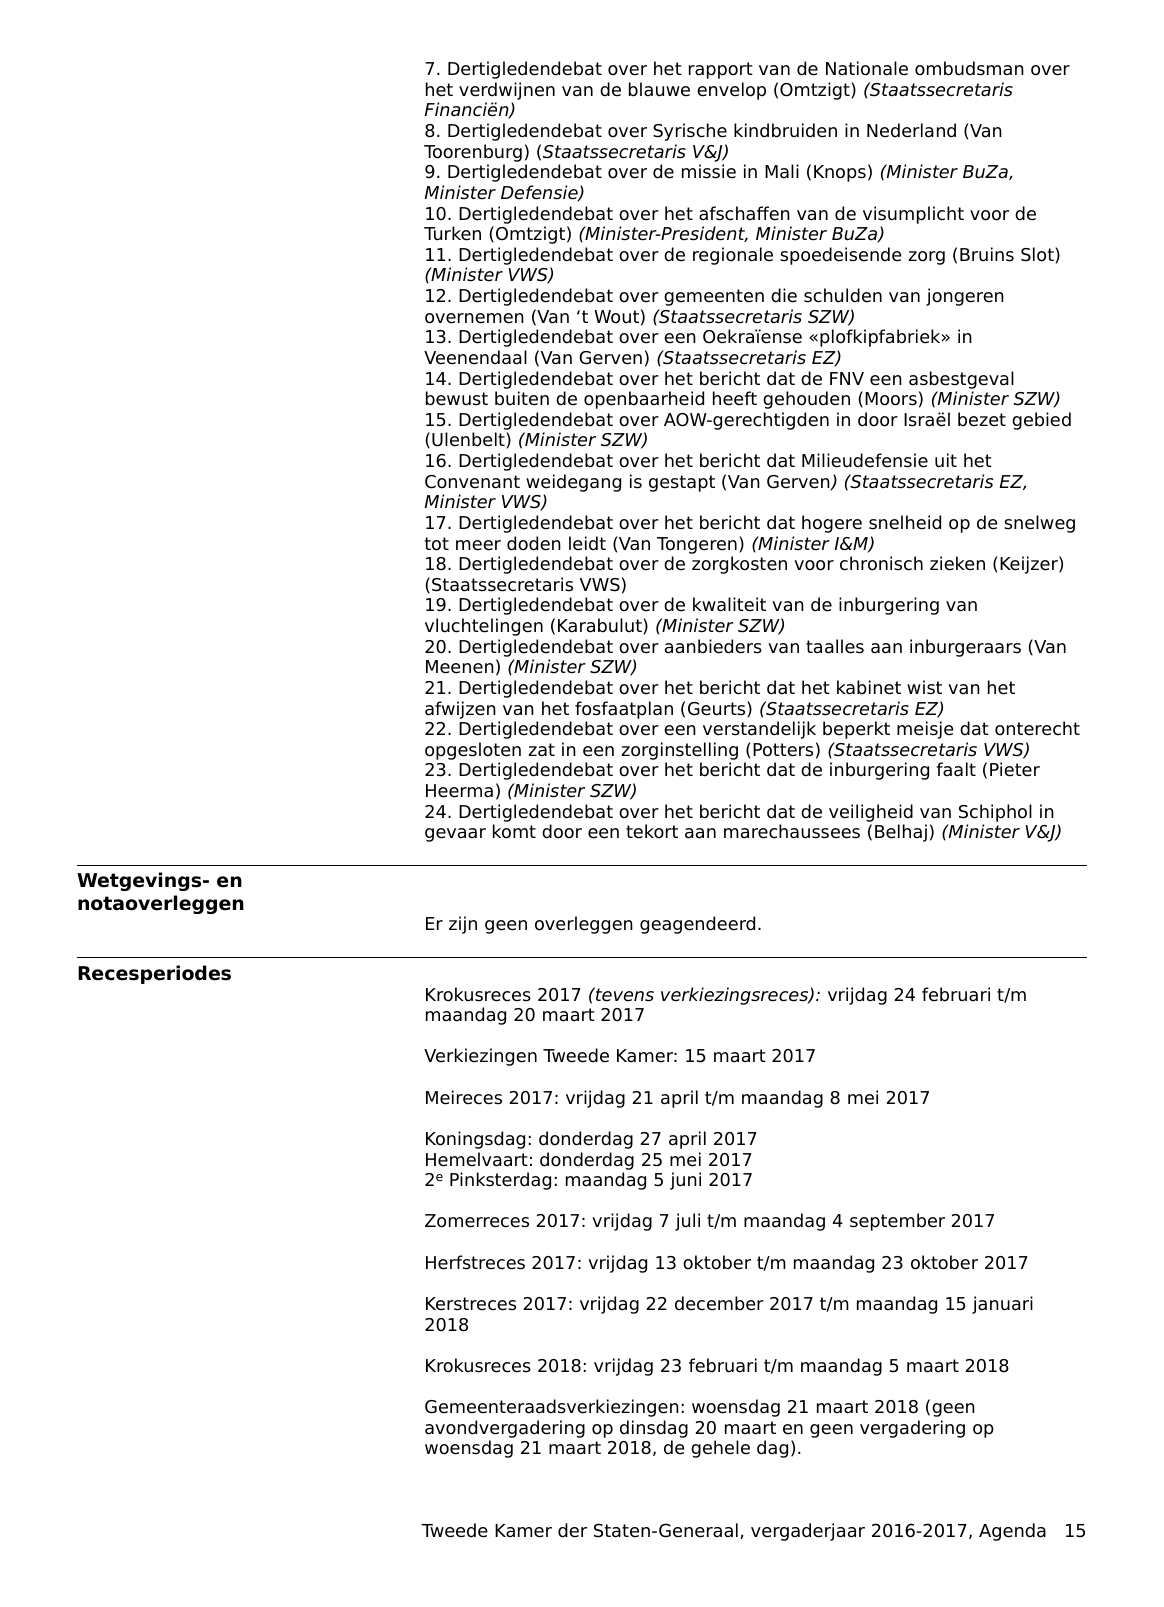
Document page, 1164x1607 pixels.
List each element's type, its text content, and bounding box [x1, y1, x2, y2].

table_cell [401, 204, 418, 245]
table_cell [77, 245, 401, 286]
table_cell [77, 554, 401, 595]
table_cell [77, 1253, 401, 1273]
table_cell [401, 637, 418, 678]
table_cell [77, 1026, 401, 1046]
table_cell [418, 1335, 1087, 1356]
table_cell [401, 1211, 418, 1232]
table_cell [77, 760, 401, 802]
table_cell [418, 1108, 1087, 1129]
table_cell [77, 286, 401, 327]
table_cell [77, 1046, 401, 1067]
table_cell [77, 637, 401, 678]
table_cell [401, 760, 418, 802]
table_cell [77, 1088, 401, 1108]
table_cell [401, 286, 418, 327]
table_cell [401, 1191, 418, 1211]
table_cell [77, 1335, 401, 1356]
table_cell [401, 1397, 418, 1459]
table_cell [401, 451, 418, 513]
table_header [401, 958, 418, 984]
table_header [401, 866, 418, 914]
table_cell [77, 121, 401, 162]
table_cell [418, 1273, 1087, 1294]
table_cell Meireces 2017: vrijdag 21 april t/m maandag 8 mei 2017 [418, 1088, 1087, 1108]
table_header Recesperiodes [77, 958, 401, 984]
table_cell [401, 1026, 418, 1046]
table_cell [401, 595, 418, 637]
table_cell 8. Dertigledendebat over Syrische kindbruiden in Nederland (Van Toorenburg) (Staatssecretaris V&J) [418, 121, 1087, 162]
table_cell Kerstreces 2017: vrijdag 22 december 2017 t/m maandag 15 januari 2018 [418, 1294, 1087, 1335]
table_cell [401, 1129, 418, 1149]
table_cell 7. Dertigledendebat over het rapport van de Nationale ombudsman over het verdwijnen van de blauwe envelop (Omtzigt) (Staatssecretaris Financiën) [418, 59, 1087, 121]
table_cell [77, 327, 401, 368]
table_cell [77, 1067, 401, 1088]
table_cell Zomerreces 2017: vrijdag 7 juli t/m maandag 4 september 2017 [418, 1211, 1087, 1232]
table_cell [401, 1046, 418, 1067]
table_cell [401, 1376, 418, 1397]
table_cell [401, 719, 418, 760]
table_cell [77, 1356, 401, 1376]
table_cell 12. Dertigledendebat over gemeenten die schulden van jongeren overnemen (Van ‘t Wout) (Staatssecretaris SZW) [418, 286, 1087, 327]
table_cell [401, 513, 418, 554]
table_cell [77, 1397, 401, 1459]
table_cell Verkiezingen Tweede Kamer: 15 maart 2017 [418, 1046, 1087, 1067]
table_cell [77, 595, 401, 637]
table_cell Krokusreces 2017 (tevens verkiezingsreces): vrijdag 24 februari t/m maandag 20 maart 2017 [418, 985, 1087, 1026]
table_cell [401, 162, 418, 203]
table_cell 10. Dertigledendebat over het afschaffen van de visumplicht voor de Turken (Omtzigt) (Minister-President, Minister BuZa) [418, 204, 1087, 245]
table_cell Hemelvaart: donderdag 25 mei 2017 [418, 1150, 1087, 1170]
table_cell [77, 59, 401, 121]
table_cell [77, 1150, 401, 1170]
table_cell 21. Dertigledendebat over het bericht dat het kabinet wist van het afwijzen van het fosfaatplan (Geurts) (Staatssecretaris EZ) [418, 678, 1087, 719]
table_cell 14. Dertigledendebat over het bericht dat de FNV een asbestgeval bewust buiten de openbaarheid heeft gehouden (Moors) (Minister SZW) [418, 369, 1087, 410]
table_cell [77, 802, 401, 843]
table_cell [401, 1273, 418, 1294]
table_cell [77, 369, 401, 410]
table_cell [77, 1191, 401, 1211]
table_cell [77, 1273, 401, 1294]
table_cell [401, 369, 418, 410]
table_cell [401, 1170, 418, 1191]
table_cell Er zijn geen overleggen geagendeerd. [418, 914, 1087, 935]
table_header [418, 866, 1087, 914]
table_cell 18. Dertigledendebat over de zorgkosten voor chronisch zieken (Keijzer) (Staatssecretaris VWS) [418, 554, 1087, 595]
table_cell [401, 1150, 418, 1170]
table_cell [401, 327, 418, 368]
table_cell 11. Dertigledendebat over de regionale spoedeisende zorg (Bruins Slot) (Minister VWS) [418, 245, 1087, 286]
table_cell 23. Dertigledendebat over het bericht dat de inburgering faalt (Pieter Heerma) (Minister SZW) [418, 760, 1087, 802]
table_cell [77, 451, 401, 513]
table_cell 17. Dertigledendebat over het bericht dat hogere snelheid op de snelweg tot meer doden leidt (Van Tongeren) (Minister I&M) [418, 513, 1087, 554]
table_cell [77, 410, 401, 451]
table_cell [401, 1108, 418, 1129]
table_cell [401, 1335, 418, 1356]
table_cell [401, 1294, 418, 1335]
table_header [418, 958, 1087, 984]
table_cell Herfstreces 2017: vrijdag 13 oktober t/m maandag 23 oktober 2017 [418, 1253, 1087, 1273]
table_cell [77, 513, 401, 554]
table_cell [77, 914, 401, 935]
table_cell 2e Pinksterdag: maandag 5 juni 2017 [418, 1170, 1087, 1191]
table_cell [401, 678, 418, 719]
table_cell [77, 1232, 401, 1253]
table_cell [77, 204, 401, 245]
table_cell [418, 1376, 1087, 1397]
table_cell [77, 1108, 401, 1129]
table_cell [418, 1026, 1087, 1046]
table_cell [401, 121, 418, 162]
table_cell [77, 162, 401, 203]
table_cell 19. Dertigledendebat over de kwaliteit van de inburgering van vluchtelingen (Karabulut) (Minister SZW) [418, 595, 1087, 637]
table_cell [418, 1191, 1087, 1211]
table_cell Gemeenteraadsverkiezingen: woensdag 21 maart 2018 (geen avondvergadering op dinsdag 20 maart en geen vergadering op woensdag 21 maart 2018, de gehele dag). [418, 1397, 1087, 1459]
table_cell [401, 410, 418, 451]
table_cell 16. Dertigledendebat over het bericht dat Milieudefensie uit het Convenant weidegang is gestapt (Van Gerven) (Staatssecretaris EZ, Minister VWS) [418, 451, 1087, 513]
table_cell [77, 1211, 401, 1232]
table_cell [77, 1170, 401, 1191]
table_header Wetgevings- en notaoverleggen [77, 866, 401, 914]
table_cell [401, 1232, 418, 1253]
table_cell 24. Dertigledendebat over het bericht dat de veiligheid van Schiphol in gevaar komt door een tekort aan marechaussees (Belhaj) (Minister V&J) [418, 802, 1087, 843]
table_cell [77, 985, 401, 1026]
table_cell 13. Dertigledendebat over een Oekraïense «plofkipfabriek» in Veenendaal (Van Gerven) (Staatssecretaris EZ) [418, 327, 1087, 368]
table_cell [401, 554, 418, 595]
table_cell 15. Dertigledendebat over AOW-gerechtigden in door Israël bezet gebied (Ulenbelt) (Minister SZW) [418, 410, 1087, 451]
table_cell [418, 1067, 1087, 1088]
table_cell 20. Dertigledendebat over aanbieders van taalles aan inburgeraars (Van Meenen) (Minister SZW) [418, 637, 1087, 678]
table_cell [401, 802, 418, 843]
table_cell [401, 985, 418, 1026]
table_cell [77, 1294, 401, 1335]
table_cell [77, 719, 401, 760]
table_cell [77, 678, 401, 719]
table_cell Koningsdag: donderdag 27 april 2017 [418, 1129, 1087, 1149]
table_cell [401, 914, 418, 935]
table_cell [401, 59, 418, 121]
table_cell 9. Dertigledendebat over de missie in Mali (Knops) (Minister BuZa, Minister Defensie) [418, 162, 1087, 203]
table_cell [77, 1129, 401, 1149]
table_cell [401, 1088, 418, 1108]
table_cell [401, 245, 418, 286]
table_cell [401, 1356, 418, 1376]
table_cell [401, 1067, 418, 1088]
table_cell [418, 1232, 1087, 1253]
table_cell Krokusreces 2018: vrijdag 23 februari t/m maandag 5 maart 2018 [418, 1356, 1087, 1376]
table_cell 22. Dertigledendebat over een verstandelijk beperkt meisje dat onterecht opgesloten zat in een zorginstelling (Potters) (Staatssecretaris VWS) [418, 719, 1087, 760]
table_cell [401, 1253, 418, 1273]
table_cell [77, 1376, 401, 1397]
